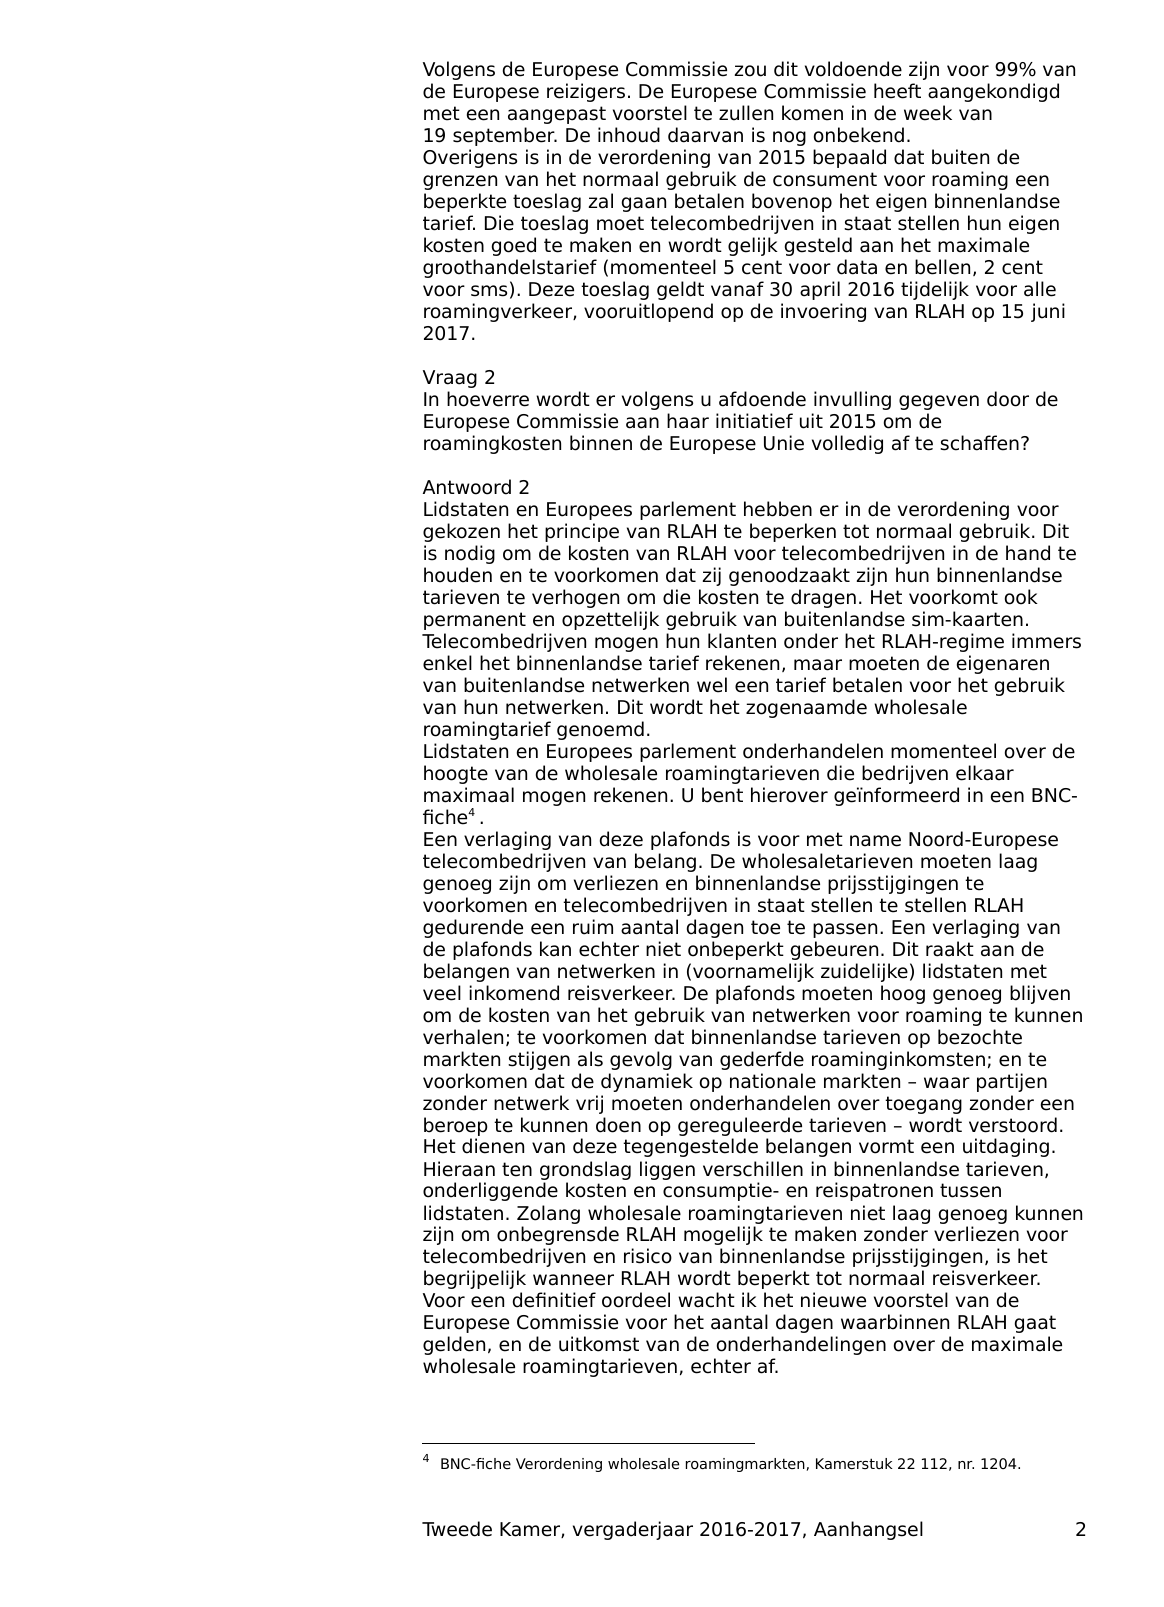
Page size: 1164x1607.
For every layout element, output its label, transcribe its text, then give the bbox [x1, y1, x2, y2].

text Een verlaging van deze plafonds is voor met name Noord-Europese telecombedrijven van belang. De wholesaletarieven moeten laag genoeg zijn om verliezen en binnenlandse prijsstijgingen te voorkomen en telecombedrijven in staat stellen te stellen RLAH gedurende een ruim aantal dagen toe te passen. Een verlaging van de plafonds kan echter niet onbeperkt gebeuren. Dit raakt aan de belangen van netwerken in (voornamelijk zuidelijke) lidstaten met veel inkomend reisverkeer. De plafonds moeten hoog genoeg blijven om de kosten van het gebruik van netwerken voor roaming te kunnen verhalen; te voorkomen dat binnenlandse tarieven op bezochte markten stijgen als gevolg van gederfde roaminginkomsten; en te voorkomen dat de dynamiek op nationale markten – waar partijen zonder netwerk vrij moeten onderhandelen over toegang zonder een beroep te kunnen doen op gereguleerde tarieven – wordt verstoord. Het dienen van deze tegengestelde belangen vormt een uitdaging. Hieraan ten grondslag liggen verschillen in binnenlandse tarieven, onderliggende kosten en consumptie- en reispatronen tussen lidstaten. Zolang wholesale roamingtarieven niet laag genoeg kunnen zijn om onbegrensde RLAH mogelijk te maken zonder verliezen voor telecombedrijven en risico van binnenlandse prijsstijgingen, is het begrijpelijk wanneer RLAH wordt beperkt tot normaal reisverkeer. Voor een definitief oordeel wacht ik het nieuwe voorstel van de Europese Commissie voor het aantal dagen waarbinnen RLAH gaat gelden, en de uitkomst van de onderhandelingen over de maximale wholesale roamingtarieven, echter af. [422, 829, 1087, 1378]
text Overigens is in de verordening van 2015 bepaald dat buiten de grenzen van het normaal gebruik de consument voor roaming een beperkte toeslag zal gaan betalen bovenop het eigen binnenlandse tarief. Die toeslag moet telecombedrijven in staat stellen hun eigen kosten goed te maken en wordt gelijk gesteld aan het maximale groothandelstarief (momenteel 5 cent voor data en bellen, 2 cent voor sms). Deze toeslag geldt vanaf 30 april 2016 tijdelijk voor alle roamingverkeer, vooruitlopend op de invoering van RLAH op 15 juni 2017. [422, 147, 1087, 345]
text In hoeverre wordt er volgens u afdoende invulling gegeven door de Europese Commissie aan haar initiatief uit 2015 om de roamingkosten binnen de Europese Unie volledig af te schaffen? [422, 389, 1087, 455]
text Vraag 2 [422, 367, 1087, 389]
text BNC-fiche Verordening wholesale roamingmarkten, Kamerstuk 22 112, nr. 1204. [422, 1452, 1087, 1474]
text Volgens de Europese Commissie zou dit voldoende zijn voor 99% van de Europese reizigers. De Europese Commissie heeft aangekondigd met een aangepast voorstel te zullen komen in de week van 19 september. De inhoud daarvan is nog onbekend. [422, 59, 1087, 147]
text Lidstaten en Europees parlement hebben er in de verordening voor gekozen het principe van RLAH te beperken tot normaal gebruik. Dit is nodig om de kosten van RLAH voor telecombedrijven in de hand te houden en te voorkomen dat zij genoodzaakt zijn hun binnenlandse tarieven te verhogen om die kosten te dragen. Het voorkomt ook permanent en opzettelijk gebruik van buitenlandse sim-kaarten. Telecombedrijven mogen hun klanten onder het RLAH-regime immers enkel het binnenlandse tarief rekenen, maar moeten de eigenaren van buitenlandse netwerken wel een tarief betalen voor het gebruik van hun netwerken. Dit wordt het zogenaamde wholesale roamingtarief genoemd. [422, 499, 1087, 741]
text Antwoord 2 [422, 477, 1087, 499]
text Lidstaten en Europees parlement onderhandelen momenteel over de hoogte van de wholesale roamingtarieven die bedrijven elkaar maximaal mogen rekenen. U bent hierover geïnformeerd in een BNC-fiche. [422, 741, 1087, 829]
